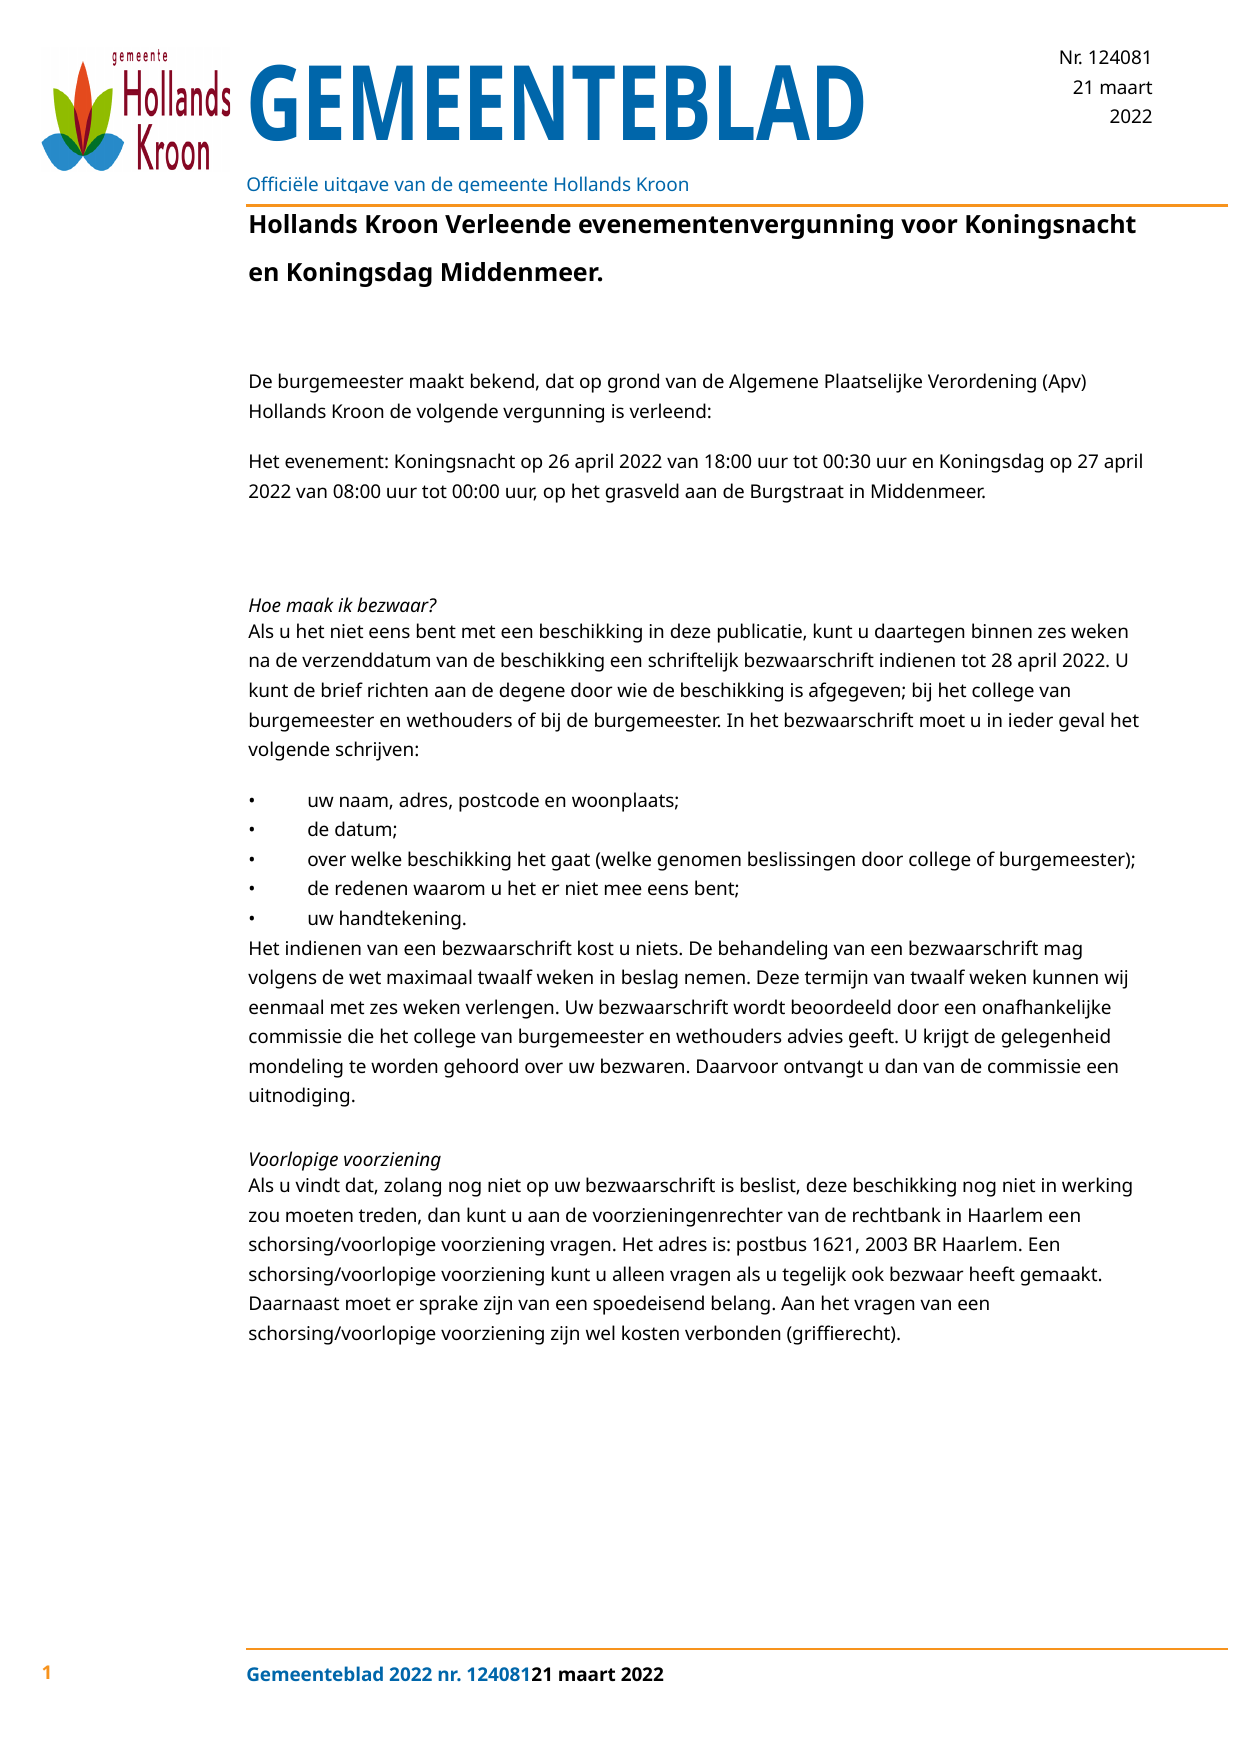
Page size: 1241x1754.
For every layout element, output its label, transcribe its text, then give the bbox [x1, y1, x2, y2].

picture [41, 47, 231, 172]
text Hollands Kroon Verleende evenementenvergunning voor Koningsnacht en Koningsdag Middenmeer. [248, 207, 1152, 288]
text Het indienen van een bezwaarschrift kost u niets. De behandeling van een bezwaarschrift mag volgens de wet maximaal twaalf weken in beslag nemen. Deze termijn van twaalf weken kunnen wij eenmaal met zes weken verlengen. Uw bezwaarschrift wordt beoordeeld door een onafhankelijke commissie die het college van burgemeester en wethouders advies geeft. U krijgt de gelegenheid mondeling te worden gehoord over uw bezwaren. Daarvoor ontvangt u dan van de commissie een uitnodiging. [248, 935, 1152, 1108]
text Het evenement: Koningsnacht op 26 april 2022 van 18:00 uur tot 00:30 uur en Koningsdag op 27 april 2022 van 08:00 uur tot 00:00 uur, op het grasveld aan de Burgstraat in Middenmeer. [248, 448, 1152, 504]
list de datum; [248, 816, 1152, 842]
text De burgemeester maakt bekend, dat op grond van de Algemene Plaatselijke Verordening (Apv) Hollands Kroon de volgende vergunning is verleend: [248, 368, 1152, 424]
text Als u vindt dat, zolang nog niet op uw bezwaarschrift is beslist, deze beschikking nog niet in werking zou moeten treden, dan kunt u aan de voorzieningenrechter van de rechtbank in Haarlem een schorsing/voorlopige voorziening vragen. Het adres is: postbus 1621, 2003 BR Haarlem. Een schorsing/voorlopige voorziening kunt u alleen vragen als u tegelijk ook bezwaar heeft gemaakt. Daarnaast moet er sprake zijn van een spoedeisend belang. Aan het vragen van een schorsing/voorlopige voorziening zijn wel kosten verbonden (griffierecht). [248, 1172, 1152, 1346]
list uw naam, adres, postcode en woonplaats; [248, 787, 1152, 812]
list over welke beschikking het gaat (welke genomen beslissingen door college of burgemeester); [248, 846, 1152, 872]
list de redenen waarom u het er niet mee eens bent; [248, 876, 1152, 901]
text Hoe maak ik bezwaar? [248, 592, 1152, 618]
text Voorlopige voorziening [248, 1147, 1152, 1172]
text Als u het niet eens bent met een beschikking in deze publicatie, kunt u daartegen binnen zes weken na de verzenddatum van de beschikking een schriftelijk bezwaarschrift indienen tot 28 april 2022. U kunt de brief richten aan de degene door wie de beschikking is afgegeven; bij het college van burgemeester en wethouders of bij de burgemeester. In het bezwaarschrift moet u in ieder geval het volgende schrijven: [248, 618, 1152, 762]
list uw handtekening. [248, 905, 1152, 931]
